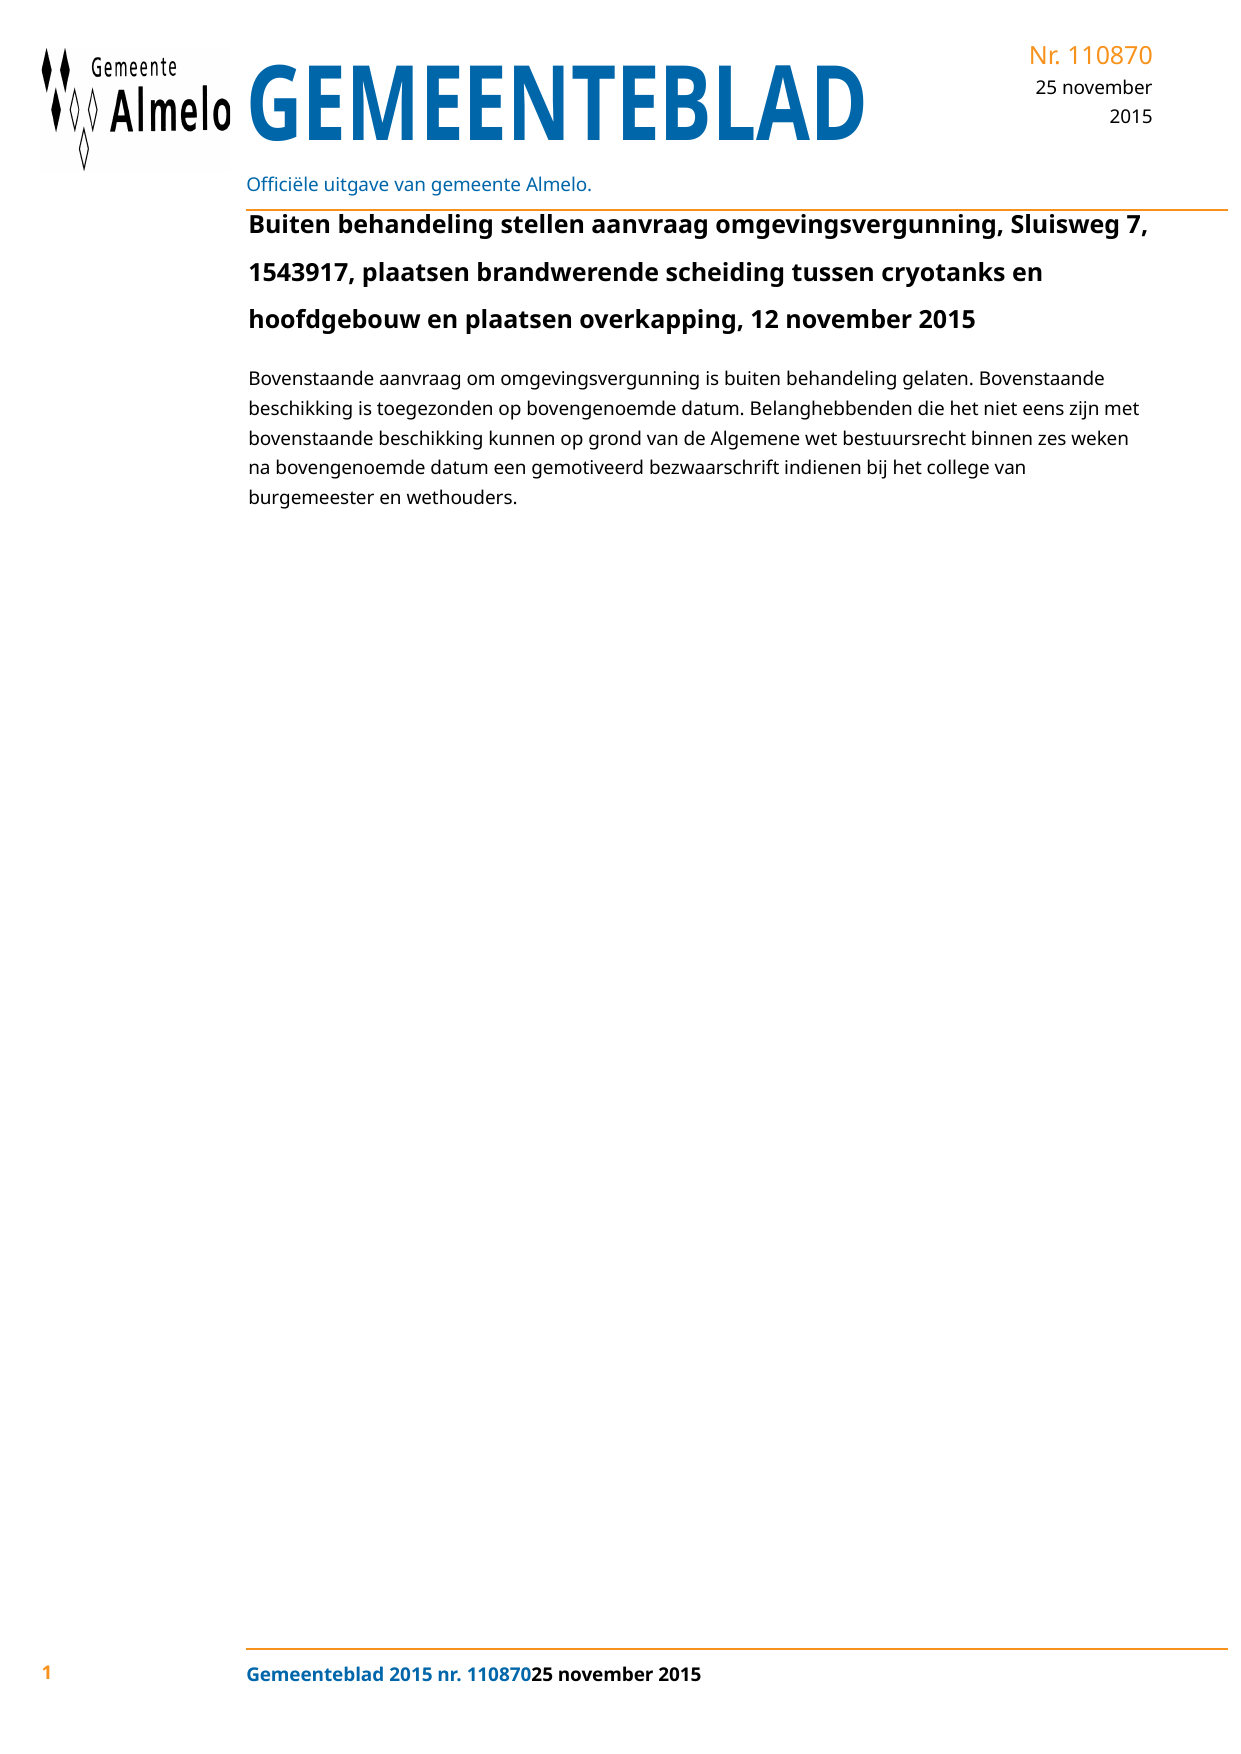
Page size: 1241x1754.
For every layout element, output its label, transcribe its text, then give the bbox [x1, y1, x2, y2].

picture [41, 47, 231, 172]
text Bovenstaande aanvraag om omgevingsvergunning is buiten behandeling gelaten. Bovenstaande beschikking is toegezonden op bovengenoemde datum. Belanghebbenden die het niet eens zijn met bovenstaande beschikking kunnen op grond van de Algemene wet bestuursrecht binnen zes weken na bovengenoemde datum een gemotiveerd bezwaarschrift indienen bij het college van burgemeester en wethouders. [248, 366, 1152, 509]
text Buiten behandeling stellen aanvraag omgevingsvergunning, Sluisweg 7, 1543917, plaatsen brandwerende scheiding tussen cryotanks en hoofdgebouw en plaatsen overkapping, 12 november 2015 [248, 211, 1152, 336]
